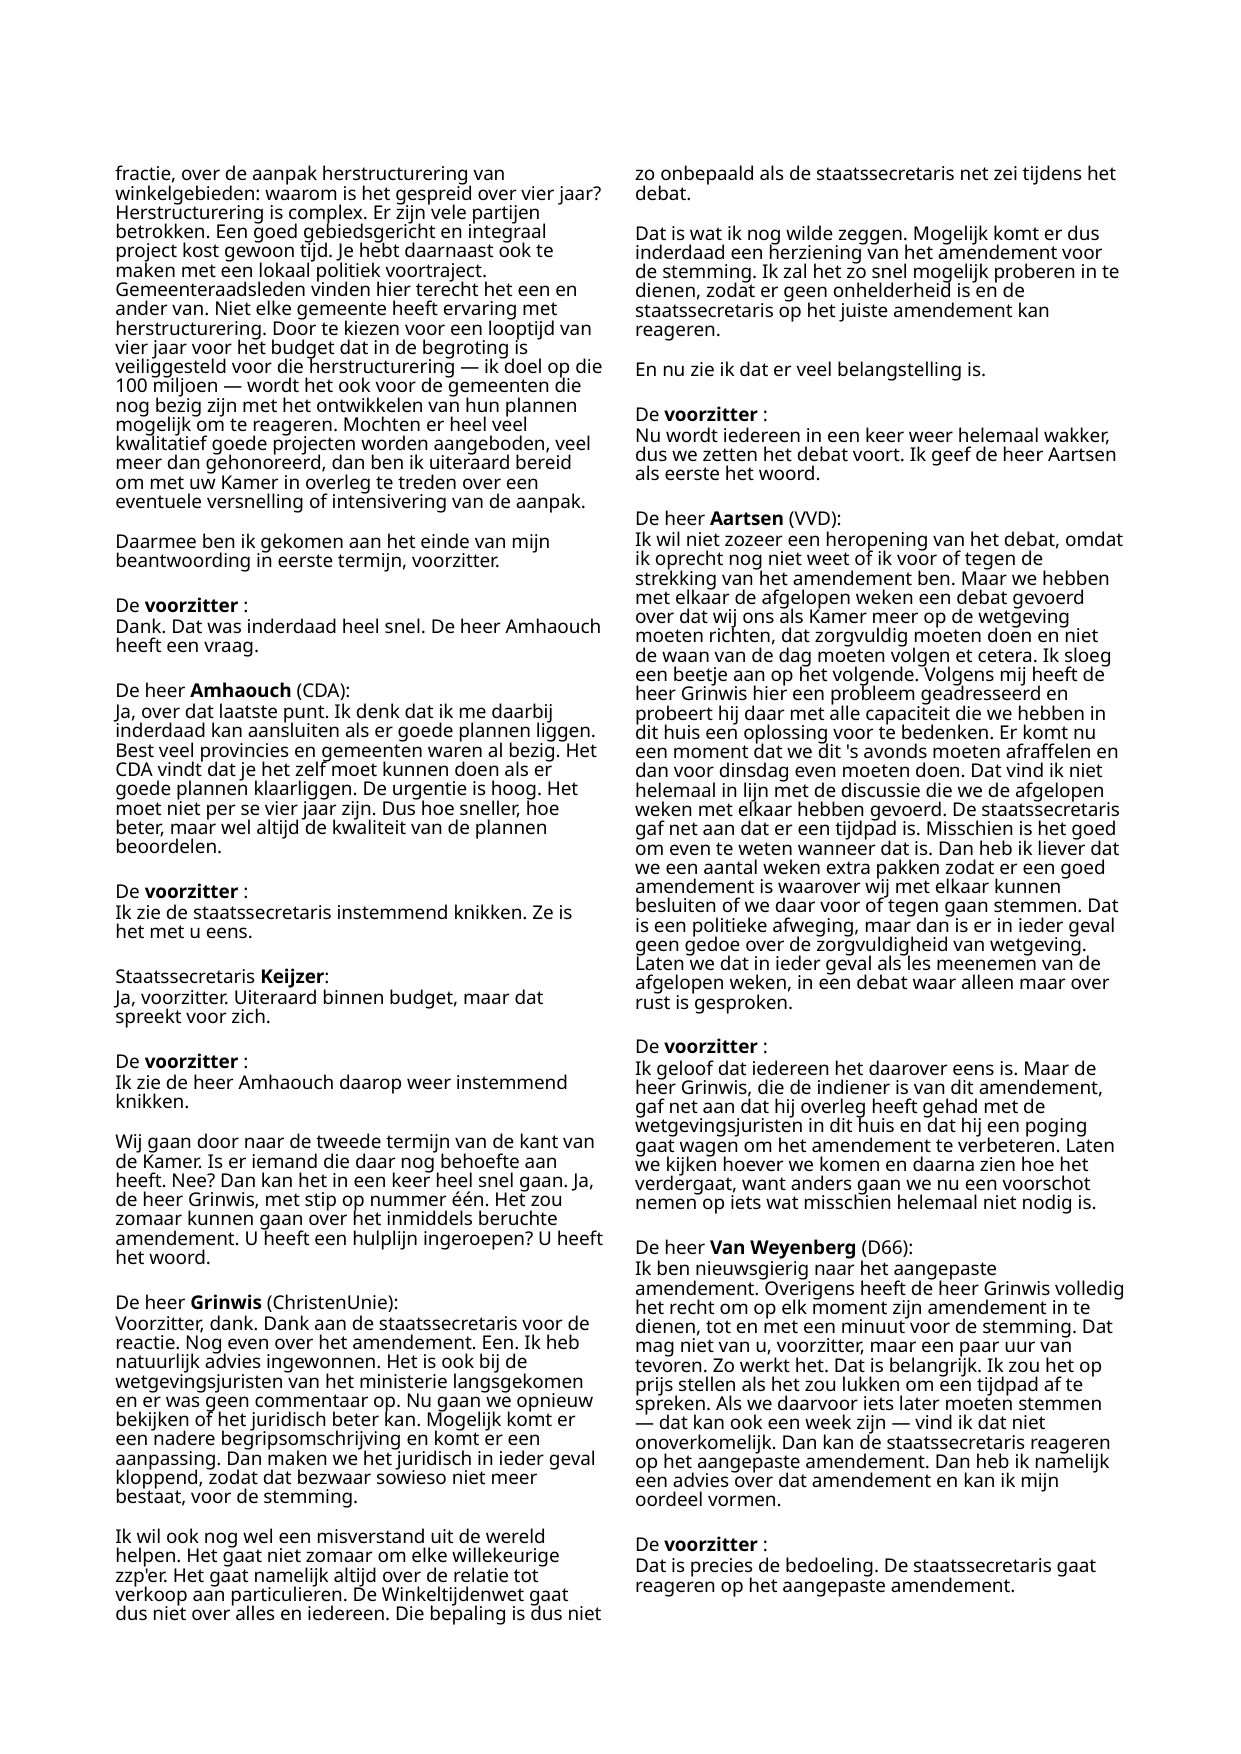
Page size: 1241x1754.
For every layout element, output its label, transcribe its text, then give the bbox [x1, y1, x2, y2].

text En nu zie ik dat er veel belangstelling is. [635, 361, 1125, 380]
text De heer Van Weyenberg (D66): [635, 1234, 1125, 1260]
text De heer Amhaouch (CDA): [115, 677, 605, 703]
text Staatssecretaris Keijzer: [115, 963, 605, 989]
text Ik ben nieuwsgierig naar het aangepaste amendement. Overigens heeft de heer Grinwis volledig het recht om op elk moment zijn amendement in te dienen, tot en met een minuut voor de stemming. Dat mag niet van u, voorzitter, maar een paar uur van tevoren. Zo werkt het. Dat is belangrijk. Ik zou het op prijs stellen als het zou lukken om een tijdpad af te spreken. Als we daarvoor iets later moeten stemmen — dat kan ook een week zijn — vind ik dat niet onoverkomelijk. Dan kan de staatssecretaris reageren op het aangepaste amendement. Dan heb ik namelijk een advies over dat amendement en kan ik mijn oordeel vormen. [635, 1260, 1125, 1511]
text Dat is precies de bedoeling. De staatssecretaris gaat reageren op het aangepaste amendement. [635, 1557, 1125, 1596]
text Ja, voorzitter. Uiteraard binnen budget, maar dat spreekt voor zich. [115, 989, 605, 1027]
text Wij gaan door naar de tweede termijn van de kant van de Kamer. Is er iemand die daar nog behoefte aan heeft. Nee? Dan kan het in een keer heel snel gaan. Ja, de heer Grinwis, met stip op nummer één. Het zou zomaar kunnen gaan over het inmiddels beruchte amendement. U heeft een hulplijn ingeroepen? U heeft het woord. [115, 1133, 605, 1268]
text Daarmee ben ik gekomen aan het einde van mijn beantwoording in eerste termijn, voorzitter. [115, 533, 605, 571]
text De voorzitter : [115, 1048, 605, 1074]
text Ik geloof dat iedereen het daarover eens is. Maar de heer Grinwis, die de indiener is van dit amendement, gaf net aan dat hij overleg heeft gehad met de wetgevingsjuristen in dit huis en dat hij een poging gaat wagen om het amendement te verbeteren. Laten we kijken hoever we komen en daarna zien hoe het verdergaat, want anders gaan we nu een voorschot nemen op iets wat misschien helemaal niet nodig is. [635, 1059, 1125, 1214]
text fractie, over de aanpak herstructurering van winkelgebieden: waarom is het gespreid over vier jaar? Herstructurering is complex. Er zijn vele partijen betrokken. Een goed gebiedsgericht en integraal project kost gewoon tijd. Je hebt daarnaast ook te maken met een lokaal politiek voortraject. Gemeenteraadsleden vinden hier terecht het een en ander van. Niet elke gemeente heeft ervaring met herstructurering. Door te kiezen voor een looptijd van vier jaar voor het budget dat in de begroting is veiliggesteld voor die herstructurering — ik doel op die 100 miljoen — wordt het ook voor de gemeenten die nog bezig zijn met het ontwikkelen van hun plannen mogelijk om te reageren. Mochten er heel veel kwalitatief goede projecten worden aangeboden, veel meer dan gehonoreerd, dan ben ik uiteraard bereid om met uw Kamer in overleg te treden over een eventuele versnelling of intensivering van de aanpak. [115, 165, 605, 512]
text De voorzitter : [635, 401, 1125, 427]
text Ik zie de heer Amhaouch daarop weer instemmend knikken. [115, 1074, 605, 1113]
text Dank. Dat was inderdaad heel snel. De heer Amhaouch heeft een vraag. [115, 618, 605, 657]
text Voorzitter, dank. Dank aan de staatssecretaris voor de reactie. Nog even over het amendement. Een. Ik heb natuurlijk advies ingewonnen. Het is ook bij de wetgevingsjuristen van het ministerie langsgekomen en er was geen commentaar op. Nu gaan we opnieuw bekijken of het juridisch beter kan. Mogelijk komt er een nadere begripsomschrijving en komt er een aanpassing. Dan maken we het juridisch in ieder geval kloppend, zodat dat bezwaar sowieso niet meer bestaat, voor de stemming. [115, 1315, 605, 1507]
text Ja, over dat laatste punt. Ik denk dat ik me daarbij inderdaad kan aansluiten als er goede plannen liggen. Best veel provincies en gemeenten waren al bezig. Het CDA vindt dat je het zelf moet kunnen doen als er goede plannen klaarliggen. De urgentie is hoog. Het moet niet per se vier jaar zijn. Dus hoe sneller, hoe beter, maar wel altijd de kwaliteit van de plannen beoordelen. [115, 703, 605, 857]
text Ik zie de staatssecretaris instemmend knikken. Ze is het met u eens. [115, 904, 605, 942]
text Ik wil ook nog wel een misverstand uit de wereld helpen. Het gaat niet zomaar om elke willekeurige zzp'er. Het gaat namelijk altijd over de relatie tot verkoop aan particulieren. De Winkeltijdenwet gaat dus niet over alles en iedereen. Die bepaling is dus niet [115, 1528, 605, 1624]
text De heer Grinwis (ChristenUnie): [115, 1289, 605, 1315]
text Dat is wat ik nog wilde zeggen. Mogelijk komt er dus inderdaad een herziening van het amendement voor de stemming. Ik zal het zo snel mogelijk proberen in te dienen, zodat er geen onhelderheid is en de staatssecretaris op het juiste amendement kan reageren. [635, 224, 1125, 340]
text De voorzitter : [635, 1034, 1125, 1059]
text zo onbepaald als de staatssecretaris net zei tijdens het debat. [635, 165, 1125, 204]
text De voorzitter : [635, 1532, 1125, 1557]
text De voorzitter : [115, 592, 605, 618]
text De voorzitter : [115, 878, 605, 904]
text Ik wil niet zozeer een heropening van het debat, omdat ik oprecht nog niet weet of ik voor of tegen de strekking van het amendement ben. Maar we hebben met elkaar de afgelopen weken een debat gevoerd over dat wij ons als Kamer meer op de wetgeving moeten richten, dat zorgvuldig moeten doen en niet de waan van de dag moeten volgen et cetera. Ik sloeg een beetje aan op het volgende. Volgens mij heeft de heer Grinwis hier een probleem geadresseerd en probeert hij daar met alle capaciteit die we hebben in dit huis een oplossing voor te bedenken. Er komt nu een moment dat we dit 's avonds moeten afraffelen en dan voor dinsdag even moeten doen. Dat vind ik niet helemaal in lijn met de discussie die we de afgelopen weken met elkaar hebben gevoerd. De staatssecretaris gaf net aan dat er een tijdpad is. Misschien is het goed om even te weten wanneer dat is. Dan heb ik liever dat we een aantal weken extra pakken zodat er een goed amendement is waarover wij met elkaar kunnen besluiten of we daar voor of tegen gaan stemmen. Dat is een politieke afweging, maar dan is er in ieder geval geen gedoe over de zorgvuldigheid van wetgeving. Laten we dat in ieder geval als les meenemen van de afgelopen weken, in een debat waar alleen maar over rust is gesproken. [635, 531, 1125, 1013]
text Nu wordt iedereen in een keer weer helemaal wakker, dus we zetten het debat voort. Ik geef de heer Aartsen als eerste het woord. [635, 427, 1125, 484]
text De heer Aartsen (VVD): [635, 505, 1125, 531]
